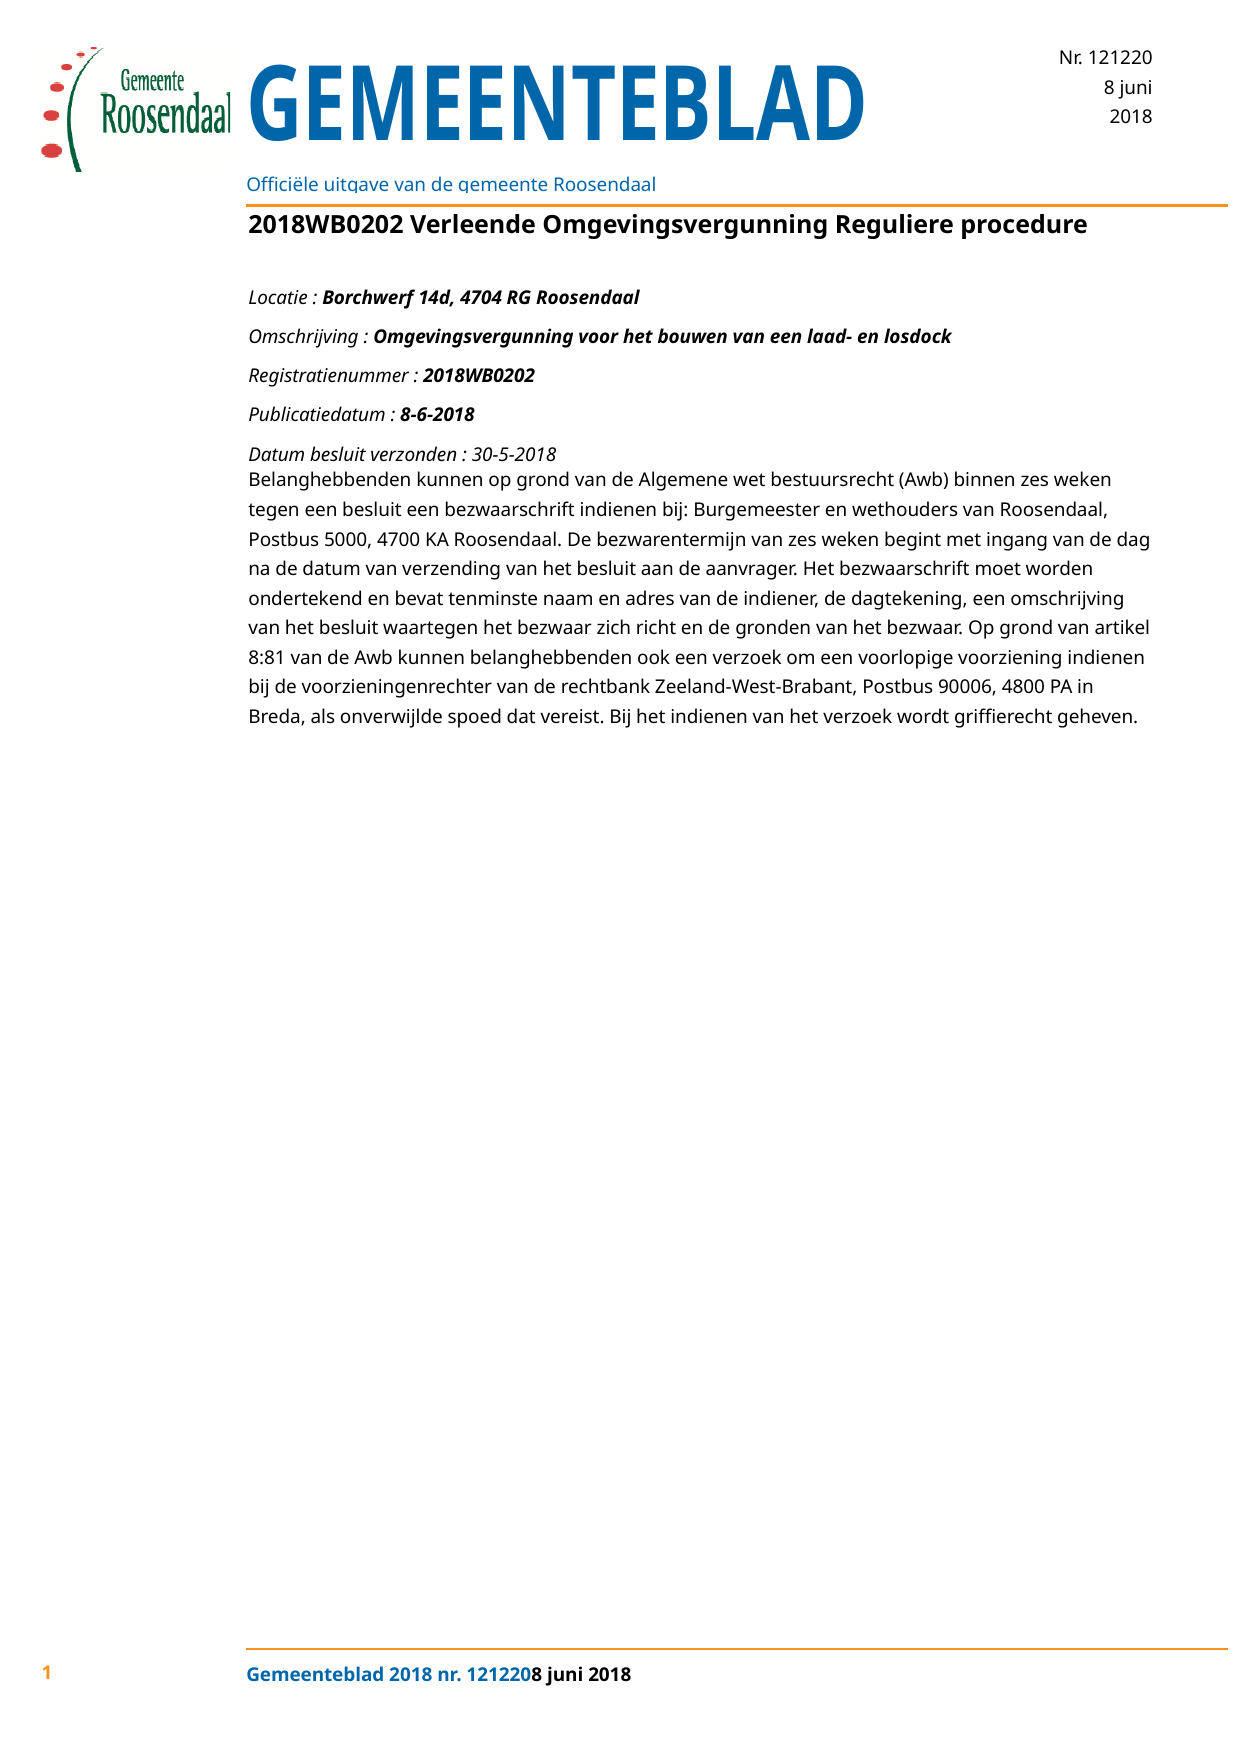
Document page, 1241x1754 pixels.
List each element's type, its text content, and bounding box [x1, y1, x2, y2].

text Registratienummer : 2018WB0202 [248, 362, 1152, 388]
text Locatie : Borchwerf 14d, 4704 RG Roosendaal [248, 284, 1152, 309]
text Datum besluit verzonden : 30-5-2018 [248, 441, 1152, 467]
text Omschrijving : Omgevingsvergunning voor het bouwen van een laad- en losdock [248, 323, 1152, 349]
text Belanghebbenden kunnen op grond van de Algemene wet bestuursrecht (Awb) binnen zes weken tegen een besluit een bezwaarschrift indienen bij: Burgemeester en wethouders van Roosendaal, Postbus 5000, 4700 KA Roosendaal. De bezwarentermijn van zes weken begint met ingang van de dag na de datum van verzending van het besluit aan de aanvrager. Het bezwaarschrift moet worden ondertekend en bevat tenminste naam en adres van de indiener, de dagtekening, een omschrijving van het besluit waartegen het bezwaar zich richt en de gronden van het bezwaar. Op grond van artikel 8:81 van de Awb kunnen belanghebbenden ook een verzoek om een voorlopige voorziening indienen bij de voorzieningenrechter van de rechtbank Zeeland-West-Brabant, Postbus 90006, 4800 PA in Breda, als onverwijlde spoed dat vereist. Bij het indienen van het verzoek wordt griffierecht geheven. [248, 467, 1152, 729]
text Publicatiedatum : 8-6-2018 [248, 402, 1152, 427]
picture [41, 47, 231, 172]
text 2018WB0202 Verleende Omgevingsvergunning Reguliere procedure [248, 207, 1152, 241]
